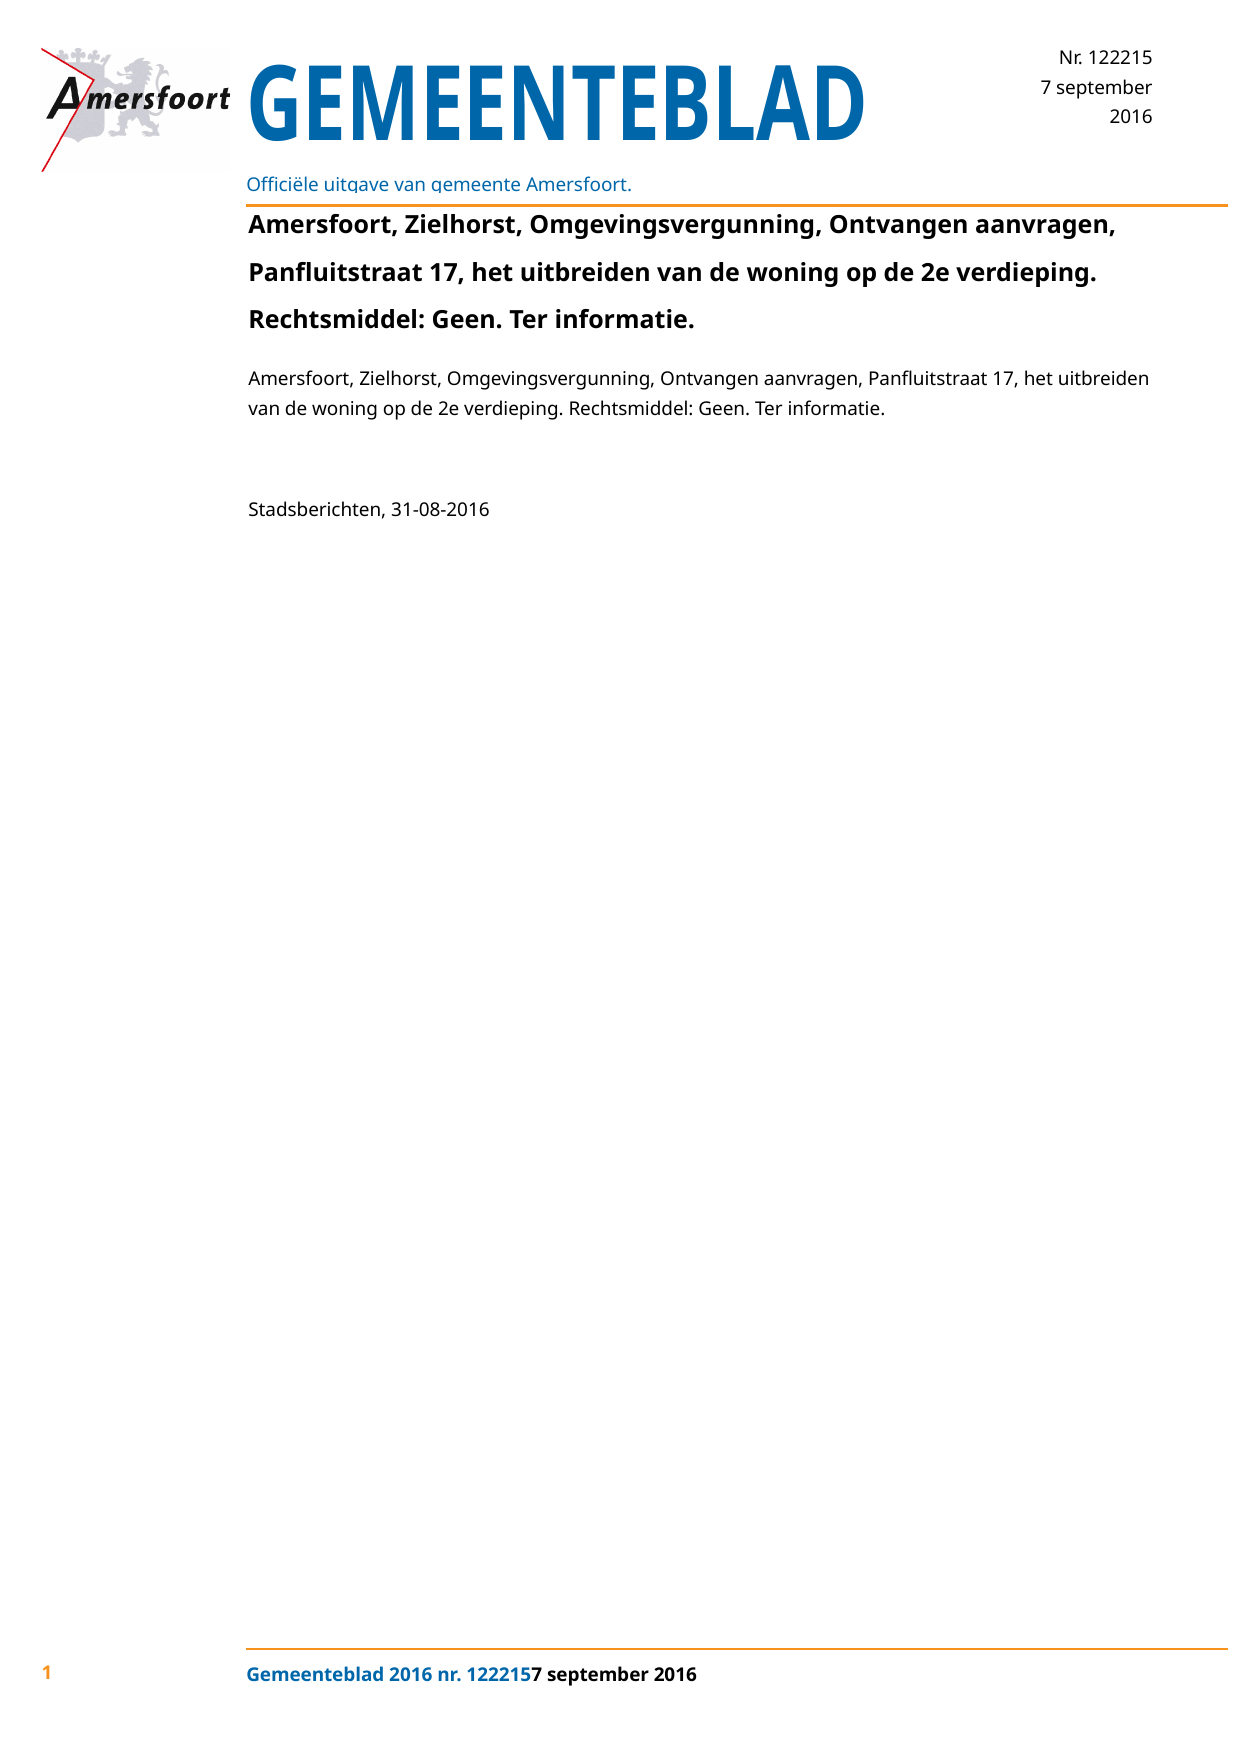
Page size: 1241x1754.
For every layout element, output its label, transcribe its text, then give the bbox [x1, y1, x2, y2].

text Amersfoort, Zielhorst, Omgevingsvergunning, Ontvangen aanvragen, Panfluitstraat 17, het uitbreiden van de woning op de 2e verdieping. Rechtsmiddel: Geen. Ter informatie. [248, 207, 1152, 336]
picture [41, 47, 231, 172]
text Stadsberichten, 31-08-2016 [248, 496, 1152, 522]
text Amersfoort, Zielhorst, Omgevingsvergunning, Ontvangen aanvragen, Panfluitstraat 17, het uitbreiden van de woning op de 2e verdieping. Rechtsmiddel: Geen. Ter informatie. [248, 366, 1152, 421]
